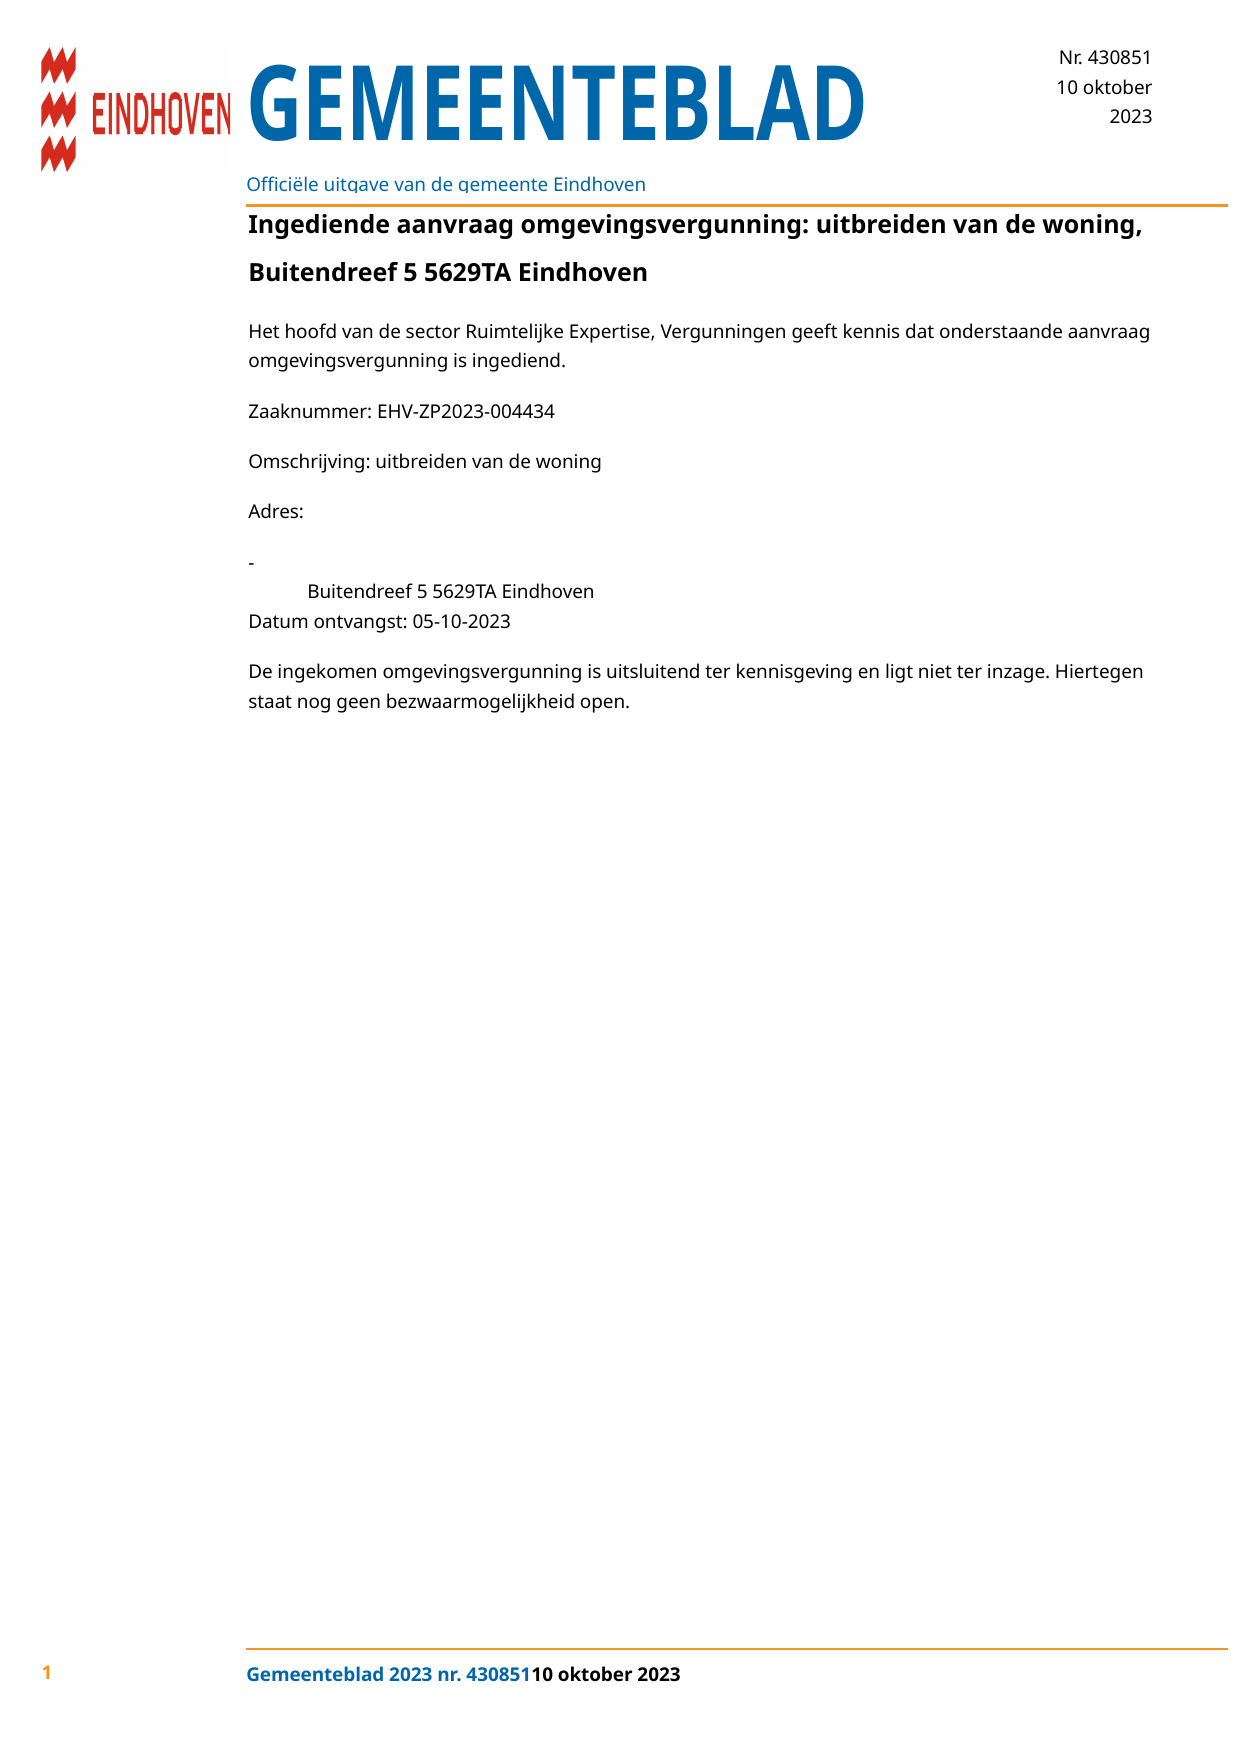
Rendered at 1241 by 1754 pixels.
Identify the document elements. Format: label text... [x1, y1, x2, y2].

picture [41, 47, 231, 172]
text Adres: [248, 499, 1152, 524]
text Het hoofd van de sector Ruimtelijke Expertise, Vergunningen geeft kennis dat onderstaande aanvraag omgevingsvergunning is ingediend. [248, 318, 1152, 373]
text Omschrijving: uitbreiden van de woning [248, 448, 1152, 474]
text De ingekomen omgevingsvergunning is uitsluitend ter kennisgeving en ligt niet ter inzage. Hiertegen staat nog geen bezwaarmogelijkheid open. [248, 659, 1152, 714]
text Datum ontvangst: 05-10-2023 [248, 608, 1152, 634]
text Zaaknummer: EHV-ZP2023-004434 [248, 398, 1152, 424]
text Ingediende aanvraag omgevingsvergunning: uitbreiden van de woning, Buitendreef 5 5629TA Eindhoven [248, 207, 1152, 288]
list Buitendreef 5 5629TA Eindhoven [248, 579, 1152, 604]
